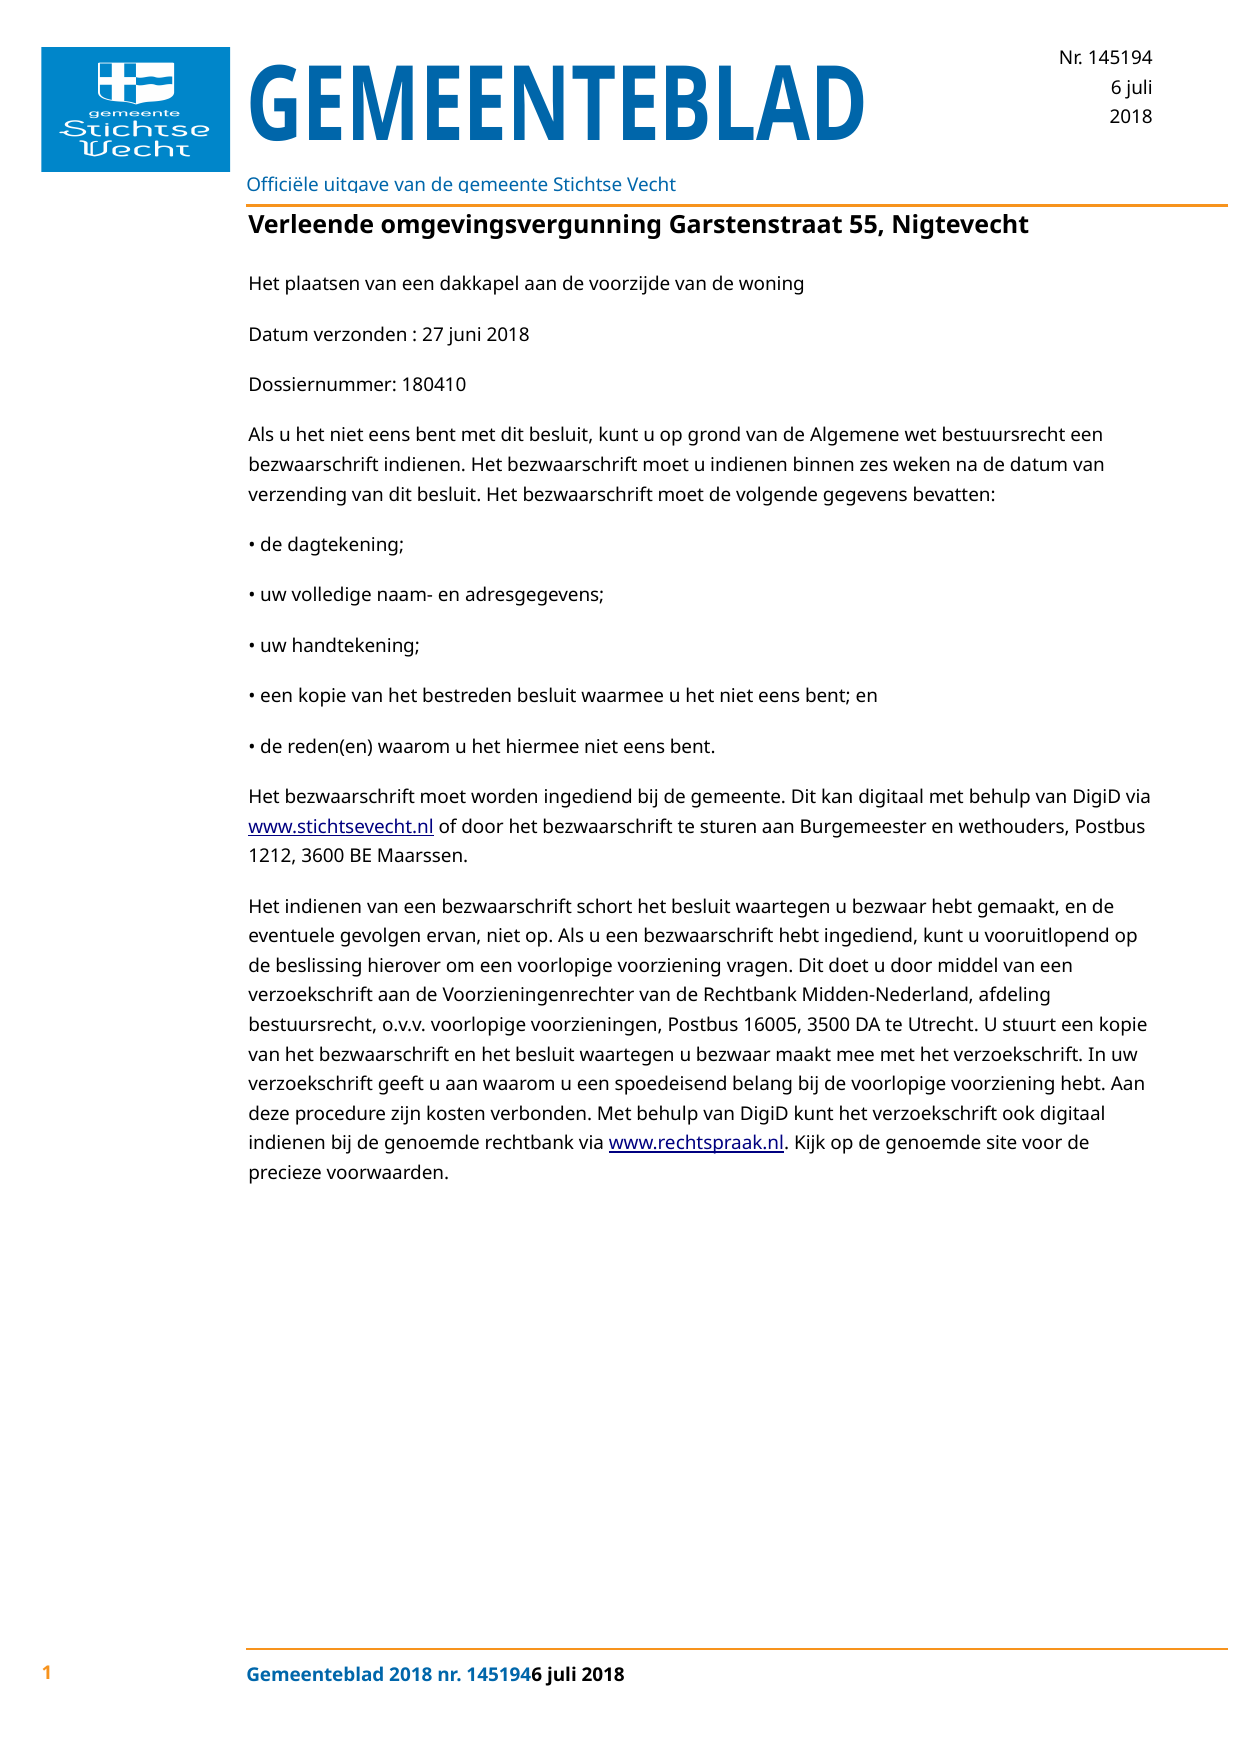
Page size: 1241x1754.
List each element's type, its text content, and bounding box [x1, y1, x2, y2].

text Datum verzonden : 27 juni 2018 [248, 321, 1152, 346]
text Het bezwaarschrift moet worden ingediend bij de gemeente. Dit kan digitaal met behulp van DigiD via www.stichtsevecht.nl of door het bezwaarschrift te sturen aan Burgemeester en wethouders, Postbus 1212, 3600 BE Maarssen. [248, 783, 1152, 868]
text Dossiernummer: 180410 [248, 371, 1152, 397]
text • uw volledige naam- en adresgegevens; [248, 582, 1152, 607]
text Het plaatsen van een dakkapel aan de voorzijde van de woning [248, 270, 1152, 296]
text Verleende omgevingsvergunning Garstenstraat 55, Nigtevecht [248, 207, 1152, 241]
text Het indienen van een bezwaarschrift schort het besluit waartegen u bezwaar hebt gemaakt, en de eventuele gevolgen ervan, niet op. Als u een bezwaarschrift hebt ingediend, kunt u vooruitlopend op de beslissing hierover om een voorlopige voorziening vragen. Dit doet u door middel van een verzoekschrift aan de Voorzieningenrechter van de Rechtbank Midden-Nederland, afdeling bestuursrecht, o.v.v. voorlopige voorzieningen, Postbus 16005, 3500 DA te Utrecht. U stuurt een kopie van het bezwaarschrift en het besluit waartegen u bezwaar maakt mee met het verzoekschrift. In uw verzoekschrift geeft u aan waarom u een spoedeisend belang bij de voorlopige voorziening hebt. Aan deze procedure zijn kosten verbonden. Met behulp van DigiD kunt het verzoekschrift ook digitaal indienen bij de genoemde rechtbank via www.rechtspraak.nl. Kijk op de genoemde site voor de precieze voorwaarden. [248, 893, 1152, 1185]
text • de dagtekening; [248, 531, 1152, 557]
text • uw handtekening; [248, 632, 1152, 658]
picture [137, 63, 174, 103]
text Als u het niet eens bent met dit besluit, kunt u op grond van de Algemene wet bestuursrecht een bezwaarschrift indienen. Het bezwaarschrift moet u indienen binnen zes weken na de datum van verzending van dit besluit. Het bezwaarschrift moet de volgende gegevens bevatten: [248, 422, 1152, 506]
picture [99, 63, 135, 101]
text • een kopie van het bestreden besluit waarmee u het niet eens bent; en [248, 682, 1152, 708]
text • de reden(en) waarom u het hiermee niet eens bent. [248, 733, 1152, 758]
